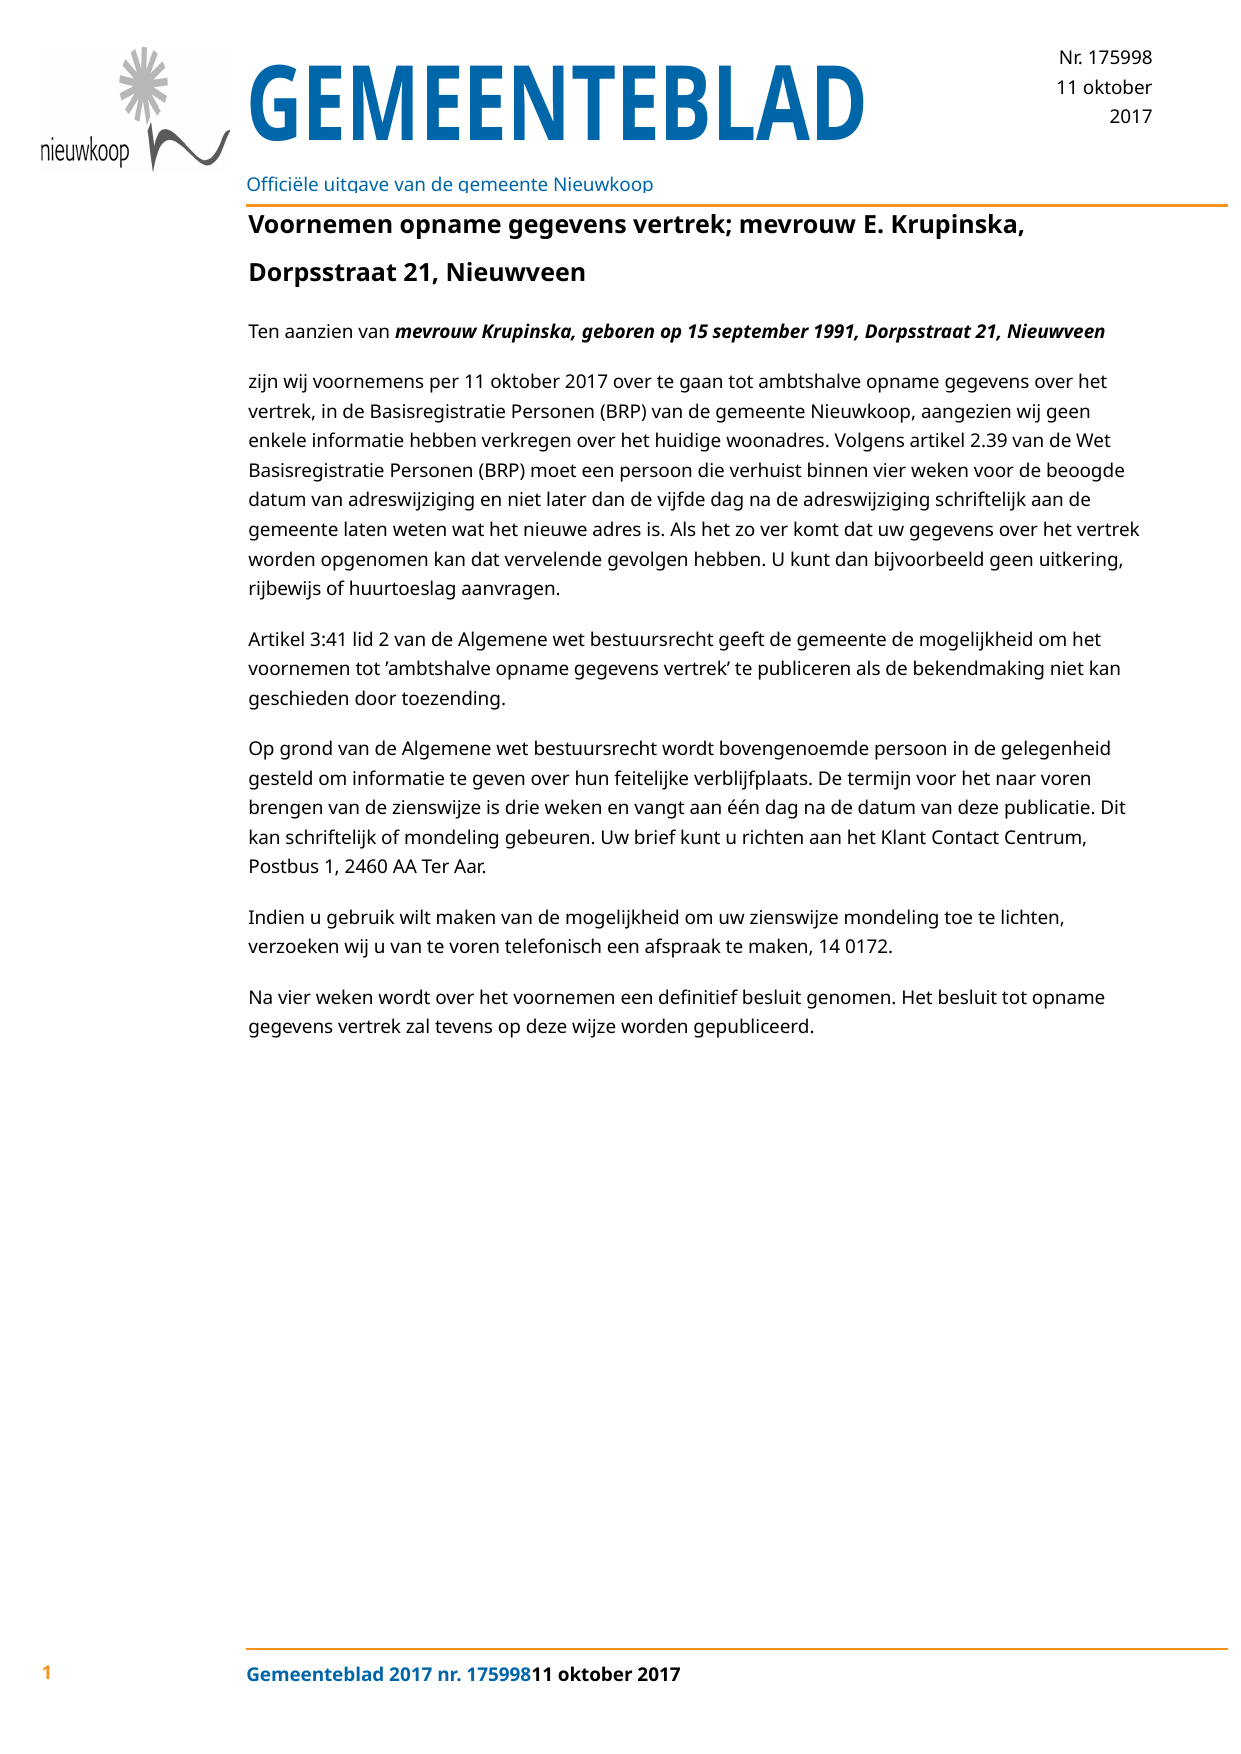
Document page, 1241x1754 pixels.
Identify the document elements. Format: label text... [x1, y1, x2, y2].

text Na vier weken wordt over het voornemen een definitief besluit genomen. Het besluit tot opname gegevens vertrek zal tevens op deze wijze worden gepubliceerd. [248, 984, 1152, 1039]
picture [41, 47, 231, 172]
text Voornemen opname gegevens vertrek; mevrouw E. Krupinska, Dorpsstraat 21, Nieuwveen [248, 207, 1152, 288]
text Ten aanzien van mevrouw Krupinska, geboren op 15 september 1991, Dorpsstraat 21, Nieuwveen [248, 318, 1152, 344]
text Indien u gebruik wilt maken van de mogelijkheid om uw zienswijze mondeling toe te lichten, verzoeken wij u van te voren telefonisch een afspraak te maken, 14 0172. [248, 904, 1152, 959]
text zijn wij voornemens per 11 oktober 2017 over te gaan tot ambtshalve opname gegevens over het vertrek, in de Basisregistratie Personen (BRP) van de gemeente Nieuwkoop, aangezien wij geen enkele informatie hebben verkregen over het huidige woonadres. Volgens artikel 2.39 van de Wet Basisregistratie Personen (BRP) moet een persoon die verhuist binnen vier weken voor de beoogde datum van adreswijziging en niet later dan de vijfde dag na de adreswijziging schriftelijk aan de gemeente laten weten wat het nieuwe adres is. Als het zo ver komt dat uw gegevens over het vertrek worden opgenomen kan dat vervelende gevolgen hebben. U kunt dan bijvoorbeeld geen uitkering, rijbewijs of huurtoeslag aanvragen. [248, 368, 1152, 601]
text Artikel 3:41 lid 2 van de Algemene wet bestuursrecht geeft de gemeente de mogelijkheid om het voornemen tot ’ambtshalve opname gegevens vertrek’ te publiceren als de bekendmaking niet kan geschieden door toezending. [248, 626, 1152, 711]
text Op grond van de Algemene wet bestuursrecht wordt bovengenoemde persoon in de gelegenheid gesteld om informatie te geven over hun feitelijke verblijfplaats. De termijn voor het naar voren brengen van de zienswijze is drie weken en vangt aan één dag na de datum van deze publicatie. Dit kan schriftelijk of mondeling gebeuren. Uw brief kunt u richten aan het Klant Contact Centrum, Postbus 1, 2460 AA Ter Aar. [248, 735, 1152, 879]
